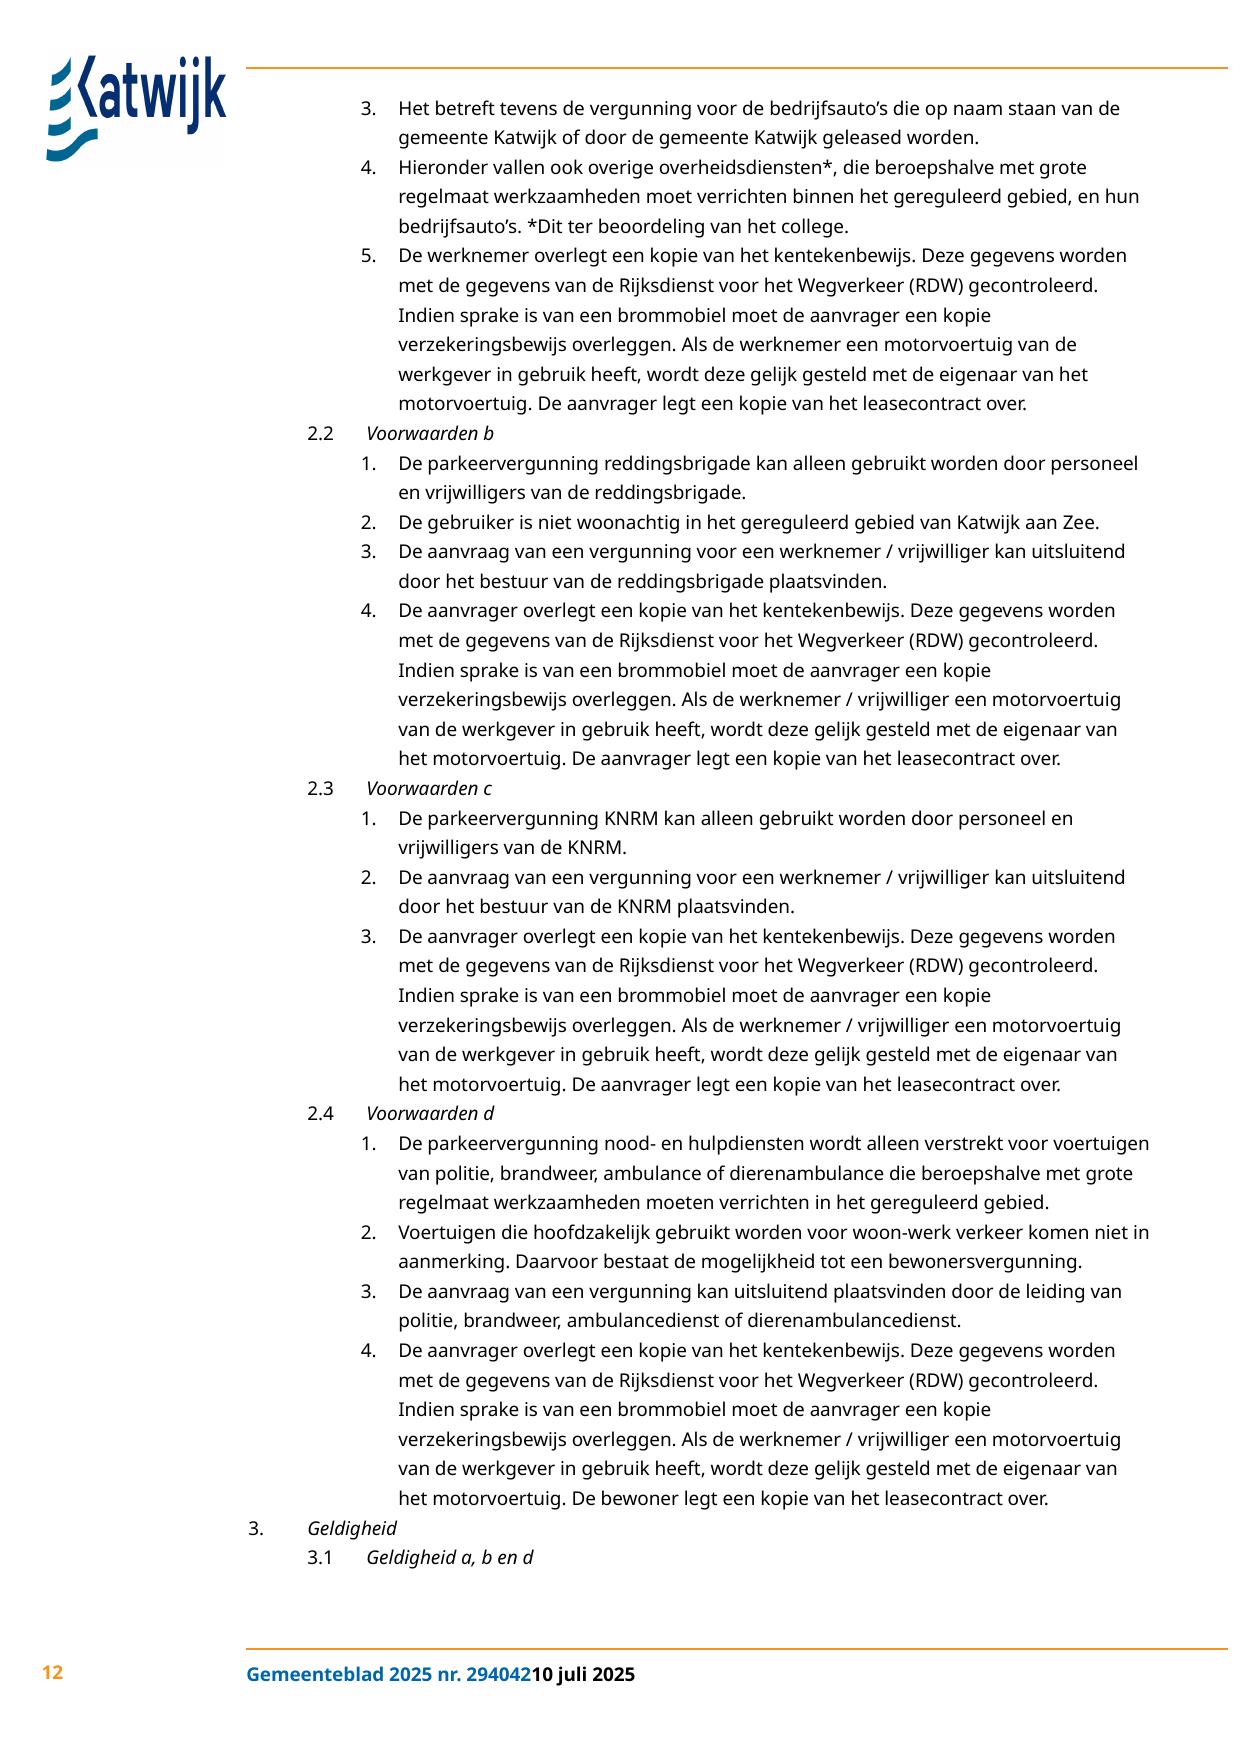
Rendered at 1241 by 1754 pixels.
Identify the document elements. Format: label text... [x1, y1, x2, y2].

list De parkeervergunning KNRM kan alleen gebruikt worden door personeel en vrijwilligers van de KNRM. [361, 805, 1152, 860]
list Voorwaarden d [307, 1101, 1152, 1126]
list De aanvrager overlegt een kopie van het kentekenbewijs. Deze gegevens worden met de gegevens van de Rijksdienst voor het Wegverkeer (RDW) gecontroleerd. Indien sprake is van een brommobiel moet de aanvrager een kopie verzekeringsbewijs overleggen. Als de werknemer / vrijwilliger een motorvoertuig van de werkgever in gebruik heeft, wordt deze gelijk gesteld met de eigenaar van het motorvoertuig. De aanvrager legt een kopie van het leasecontract over. [361, 923, 1152, 1097]
list Geldigheid [248, 1515, 1152, 1541]
list De aanvraag van een vergunning kan uitsluitend plaatsvinden door de leiding van politie, brandweer, ambulancedienst of dierenambulancedienst. [361, 1278, 1152, 1333]
list De aanvrager overlegt een kopie van het kentekenbewijs. Deze gegevens worden met de gegevens van de Rijksdienst voor het Wegverkeer (RDW) gecontroleerd. Indien sprake is van een brommobiel moet de aanvrager een kopie verzekeringsbewijs overleggen. Als de werknemer / vrijwilliger een motorvoertuig van de werkgever in gebruik heeft, wordt deze gelijk gesteld met de eigenaar van het motorvoertuig. De bewoner legt een kopie van het leasecontract over. [361, 1337, 1152, 1511]
list De parkeervergunning reddingsbrigade kan alleen gebruikt worden door personeel en vrijwilligers van de reddingsbrigade. [361, 450, 1152, 505]
picture [41, 47, 231, 172]
list Het betreft tevens de vergunning voor de bedrijfsauto’s die op naam staan van de gemeente Katwijk of door de gemeente Katwijk geleased worden. [361, 95, 1152, 150]
list De aanvraag van een vergunning voor een werknemer / vrijwilliger kan uitsluitend door het bestuur van de reddingsbrigade plaatsvinden. [361, 538, 1152, 594]
list De gebruiker is niet woonachtig in het gereguleerd gebied van Katwijk aan Zee. [361, 509, 1152, 535]
list Voorwaarden b [307, 420, 1152, 446]
list Voertuigen die hoofdzakelijk gebruikt worden voor woon-werk verkeer komen niet in aanmerking. Daarvoor bestaat de mogelijkheid tot een bewonersvergunning. [361, 1219, 1152, 1274]
list Geldigheid a, b en d [307, 1544, 1152, 1570]
list De aanvrager overlegt een kopie van het kentekenbewijs. Deze gegevens worden met de gegevens van de Rijksdienst voor het Wegverkeer (RDW) gecontroleerd. Indien sprake is van een brommobiel moet de aanvrager een kopie verzekeringsbewijs overleggen. Als de werknemer / vrijwilliger een motorvoertuig van de werkgever in gebruik heeft, wordt deze gelijk gesteld met de eigenaar van het motorvoertuig. De aanvrager legt een kopie van het leasecontract over. [361, 598, 1152, 771]
list Voorwaarden c [307, 775, 1152, 801]
list De aanvraag van een vergunning voor een werknemer / vrijwilliger kan uitsluitend door het bestuur van de KNRM plaatsvinden. [361, 864, 1152, 919]
list Hieronder vallen ook overige overheidsdiensten*, die beroepshalve met grote regelmaat werkzaamheden moet verrichten binnen het gereguleerd gebied, en hun bedrijfsauto’s. *Dit ter beoordeling van het college. [361, 154, 1152, 239]
list De parkeervergunning nood- en hulpdiensten wordt alleen verstrekt voor voertuigen van politie, brandweer, ambulance of dierenambulance die beroepshalve met grote regelmaat werkzaamheden moeten verrichten in het gereguleerd gebied. [361, 1130, 1152, 1215]
list De werknemer overlegt een kopie van het kentekenbewijs. Deze gegevens worden met de gegevens van de Rijksdienst voor het Wegverkeer (RDW) gecontroleerd. Indien sprake is van een brommobiel moet de aanvrager een kopie verzekeringsbewijs overleggen. Als de werknemer een motorvoertuig van de werkgever in gebruik heeft, wordt deze gelijk gesteld met de eigenaar van het motorvoertuig. De aanvrager legt een kopie van het leasecontract over. [361, 243, 1152, 416]
